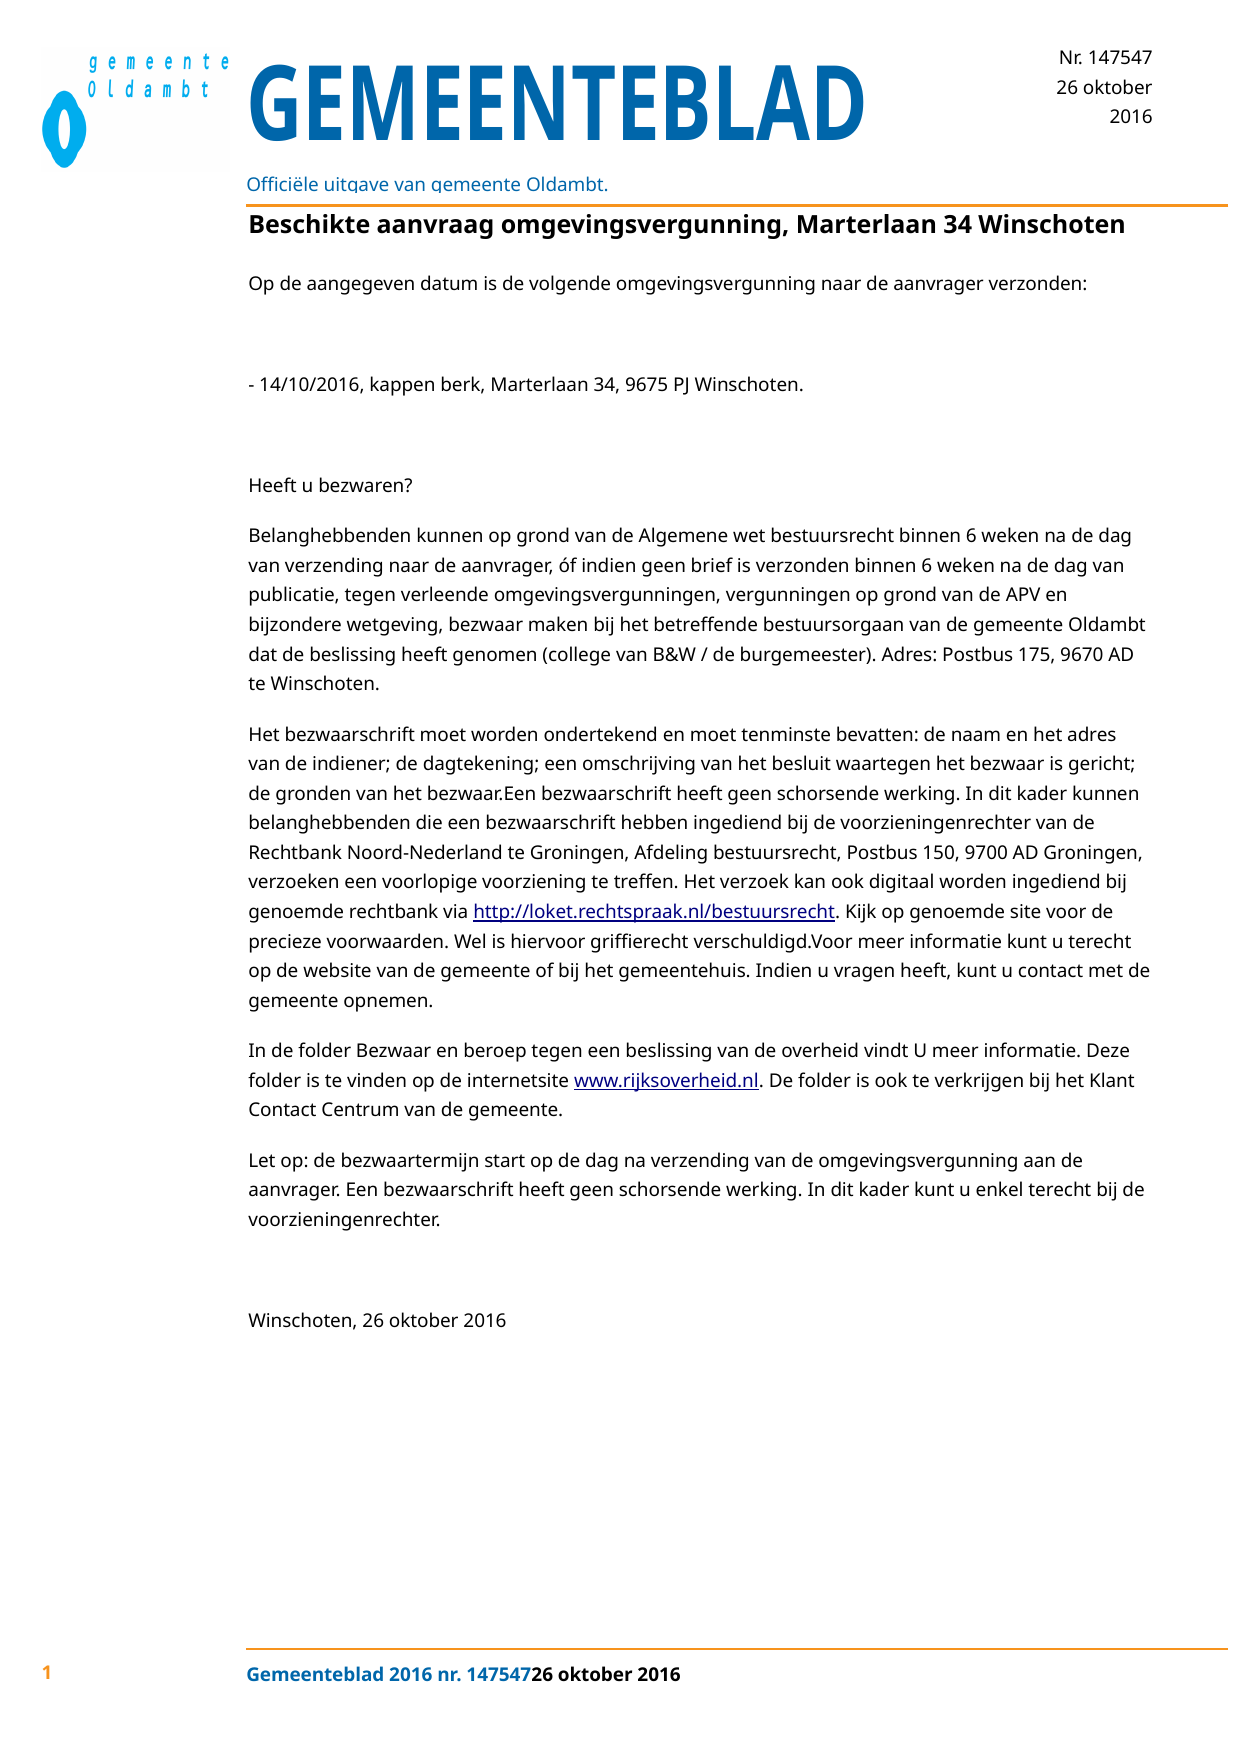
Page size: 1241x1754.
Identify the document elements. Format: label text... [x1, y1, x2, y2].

text Winschoten, 26 oktober 2016 [248, 1307, 1152, 1333]
text Beschikte aanvraag omgevingsvergunning, Marterlaan 34 Winschoten [248, 207, 1152, 241]
text Belanghebbenden kunnen op grond van de Algemene wet bestuursrecht binnen 6 weken na de dag van verzending naar de aanvrager, óf indien geen brief is verzonden binnen 6 weken na de dag van publicatie, tegen verleende omgevingsvergunningen, vergunningen op grond van de APV en bijzondere wetgeving, bezwaar maken bij het betreffende bestuursorgaan van de gemeente Oldambt dat de beslissing heeft genomen (college van B&W / de burgemeester). Adres: Postbus 175, 9670 AD te Winschoten. [248, 522, 1152, 696]
text In de folder Bezwaar en beroep tegen een beslissing van de overheid vindt U meer informatie. Deze folder is te vinden op de internetsite www.rijksoverheid.nl. De folder is ook te verkrijgen bij het Klant Contact Centrum van de gemeente. [248, 1037, 1152, 1122]
text Heeft u bezwaren? [248, 472, 1152, 498]
text Het bezwaarschrift moet worden ondertekend en moet tenminste bevatten: de naam en het adres van de indiener; de dagtekening; een omschrijving van het besluit waartegen het bezwaar is gericht; de gronden van het bezwaar.Een bezwaarschrift heeft geen schorsende werking. In dit kader kunnen belanghebbenden die een bezwaarschrift hebben ingediend bij de voorzieningenrechter van de Rechtbank Noord-Nederland te Groningen, Afdeling bestuursrecht, Postbus 150, 9700 AD Groningen, verzoeken een voorlopige voorziening te treffen. Het verzoek kan ook digitaal worden ingediend bij genoemde rechtbank via http://loket.rechtspraak.nl/bestuursrecht. Kijk op genoemde site voor de precieze voorwaarden. Wel is hiervoor griffierecht verschuldigd.Voor meer informatie kunt u terecht op de website van de gemeente of bij het gemeentehuis. Indien u vragen heeft, kunt u contact met de gemeente opnemen. [248, 721, 1152, 1013]
text Op de aangegeven datum is de volgende omgevingsvergunning naar de aanvrager verzonden: [248, 270, 1152, 296]
picture [41, 47, 231, 172]
text Let op: de bezwaartermijn start op de dag na verzending van de omgevingsvergunning aan de aanvrager. Een bezwaarschrift heeft geen schorsende werking. In dit kader kunt u enkel terecht bij de voorzieningenrechter. [248, 1147, 1152, 1232]
text - 14/10/2016, kappen berk, Marterlaan 34, 9675 PJ Winschoten. [248, 371, 1152, 397]
